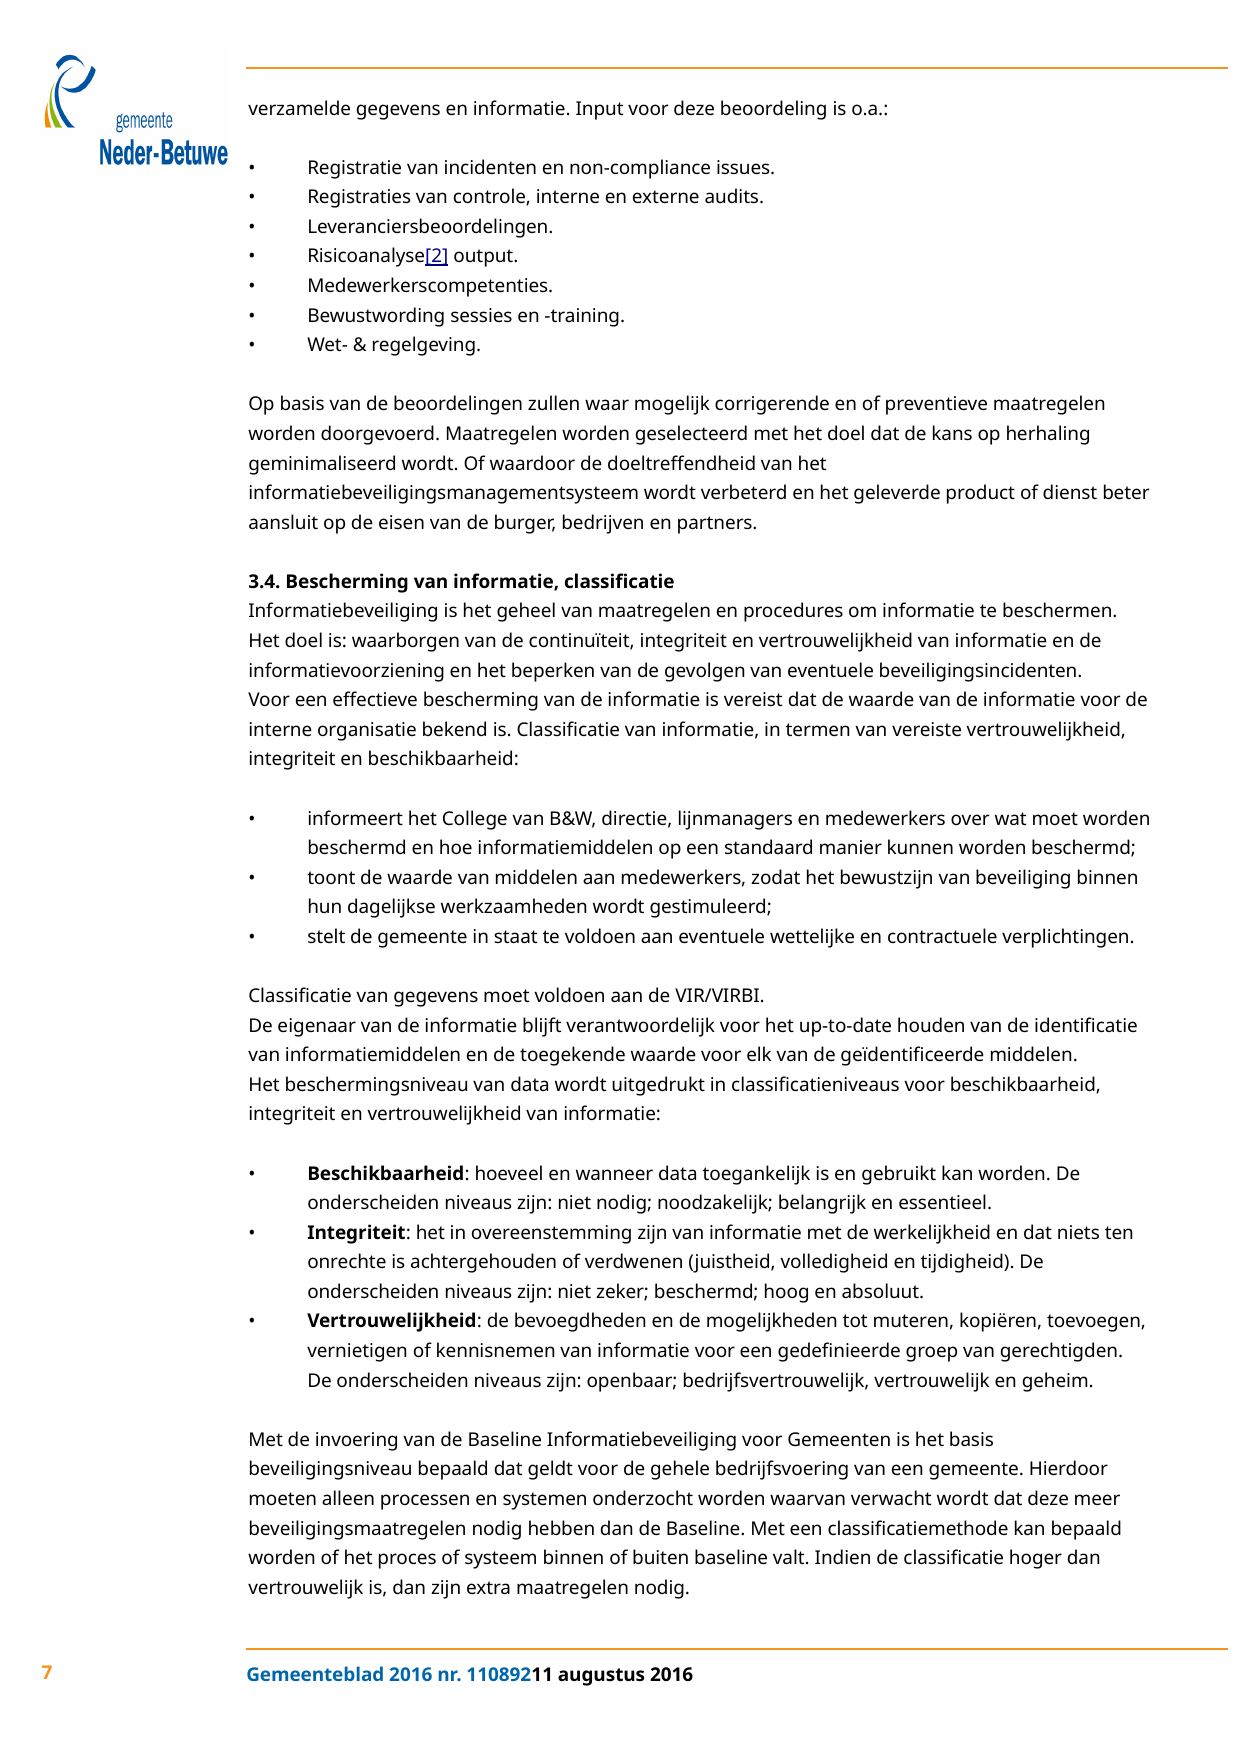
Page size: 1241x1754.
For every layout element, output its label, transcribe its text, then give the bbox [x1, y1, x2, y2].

text De eigenaar van de informatie blijft verantwoordelijk voor het up-to-date houden van de identificatie van informatiemiddelen en de toegekende waarde voor elk van de geïdentificeerde middelen. [248, 1012, 1152, 1067]
list Beschikbaarheid: hoeveel en wanneer data toegankelijk is en gebruikt kan worden. De onderscheiden niveaus zijn: niet nodig; noodzakelijk; belangrijk en essentieel. [248, 1160, 1152, 1215]
list Medewerkerscompetenties. [248, 272, 1152, 298]
list Registraties van controle, interne en externe audits. [248, 183, 1152, 209]
text Op basis van de beoordelingen zullen waar mogelijk corrigerende en of preventieve maatregelen worden doorgevoerd. Maatregelen worden geselecteerd met het doel dat de kans op herhaling geminimaliseerd wordt. Of waardoor de doeltreffendheid van het informatiebeveiligingsmanagementsysteem wordt verbeterd en het geleverde product of dienst beter aansluit op de eisen van de burger, bedrijven en partners. [248, 391, 1152, 535]
text Informatiebeveiliging is het geheel van maatregelen en procedures om informatie te beschermen. [248, 598, 1152, 623]
list Leveranciersbeoordelingen. [248, 213, 1152, 239]
list Integriteit: het in overeenstemming zijn van informatie met de werkelijkheid en dat niets ten onrechte is achtergehouden of verdwenen (juistheid, volledigheid en tijdigheid). De onderscheiden niveaus zijn: niet zeker; beschermd; hoog en absoluut. [248, 1219, 1152, 1304]
text Voor een effectieve bescherming van de informatie is vereist dat de waarde van de informatie voor de interne organisatie bekend is. Classificatie van informatie, in termen van vereiste vertrouwelijkheid, integriteit en beschikbaarheid: [248, 686, 1152, 771]
list Wet- & regelgeving. [248, 331, 1152, 357]
text Met de invoering van de Baseline Informatiebeveiliging voor Gemeenten is het basis beveiligingsniveau bepaald dat geldt voor de gehele bedrijfsvoering van een gemeente. Hierdoor moeten alleen processen en systemen onderzocht worden waarvan verwacht wordt dat deze meer beveiligingsmaatregelen nodig hebben dan de Baseline. Met een classificatiemethode kan bepaald worden of het proces of systeem binnen of buiten baseline valt. Indien de classificatie hoger dan vertrouwelijk is, dan zijn extra maatregelen nodig. [248, 1426, 1152, 1600]
text verzamelde gegevens en informatie. Input voor deze beoordeling is o.a.: [248, 95, 1152, 121]
text Het beschermingsniveau van data wordt uitgedrukt in classificatieniveaus voor beschikbaarheid, integriteit en vertrouwelijkheid van informatie: [248, 1071, 1152, 1126]
text Het doel is: waarborgen van de continuïteit, integriteit en vertrouwelijkheid van informatie en de informatievoorziening en het beperken van de gevolgen van eventuele beveiligingsincidenten. [248, 627, 1152, 683]
list Bewustwording sessies en -training. [248, 302, 1152, 328]
text Classificatie van gegevens moet voldoen aan de VIR/VIRBI. [248, 982, 1152, 1008]
list stelt de gemeente in staat te voldoen aan eventuele wettelijke en contractuele verplichtingen. [248, 923, 1152, 949]
list Registratie van incidenten en non-compliance issues. [248, 154, 1152, 180]
text 3.4. Bescherming van informatie, classificatie [248, 568, 1152, 594]
list informeert het College van B&W, directie, lijnmanagers en medewerkers over wat moet worden beschermd en hoe informatiemiddelen op een standaard manier kunnen worden beschermd; [248, 805, 1152, 860]
picture [41, 47, 231, 172]
list Vertrouwelijkheid: de bevoegdheden en de mogelijkheden tot muteren, kopiëren, toevoegen, vernietigen of kennisnemen van informatie voor een gedefinieerde groep van gerechtigden. De onderscheiden niveaus zijn: openbaar; bedrijfsvertrouwelijk, vertrouwelijk en geheim. [248, 1308, 1152, 1393]
list Risicoanalyse[2] output. [248, 243, 1152, 268]
list toont de waarde van middelen aan medewerkers, zodat het bewustzijn van beveiliging binnen hun dagelijkse werkzaamheden wordt gestimuleerd; [248, 864, 1152, 919]
